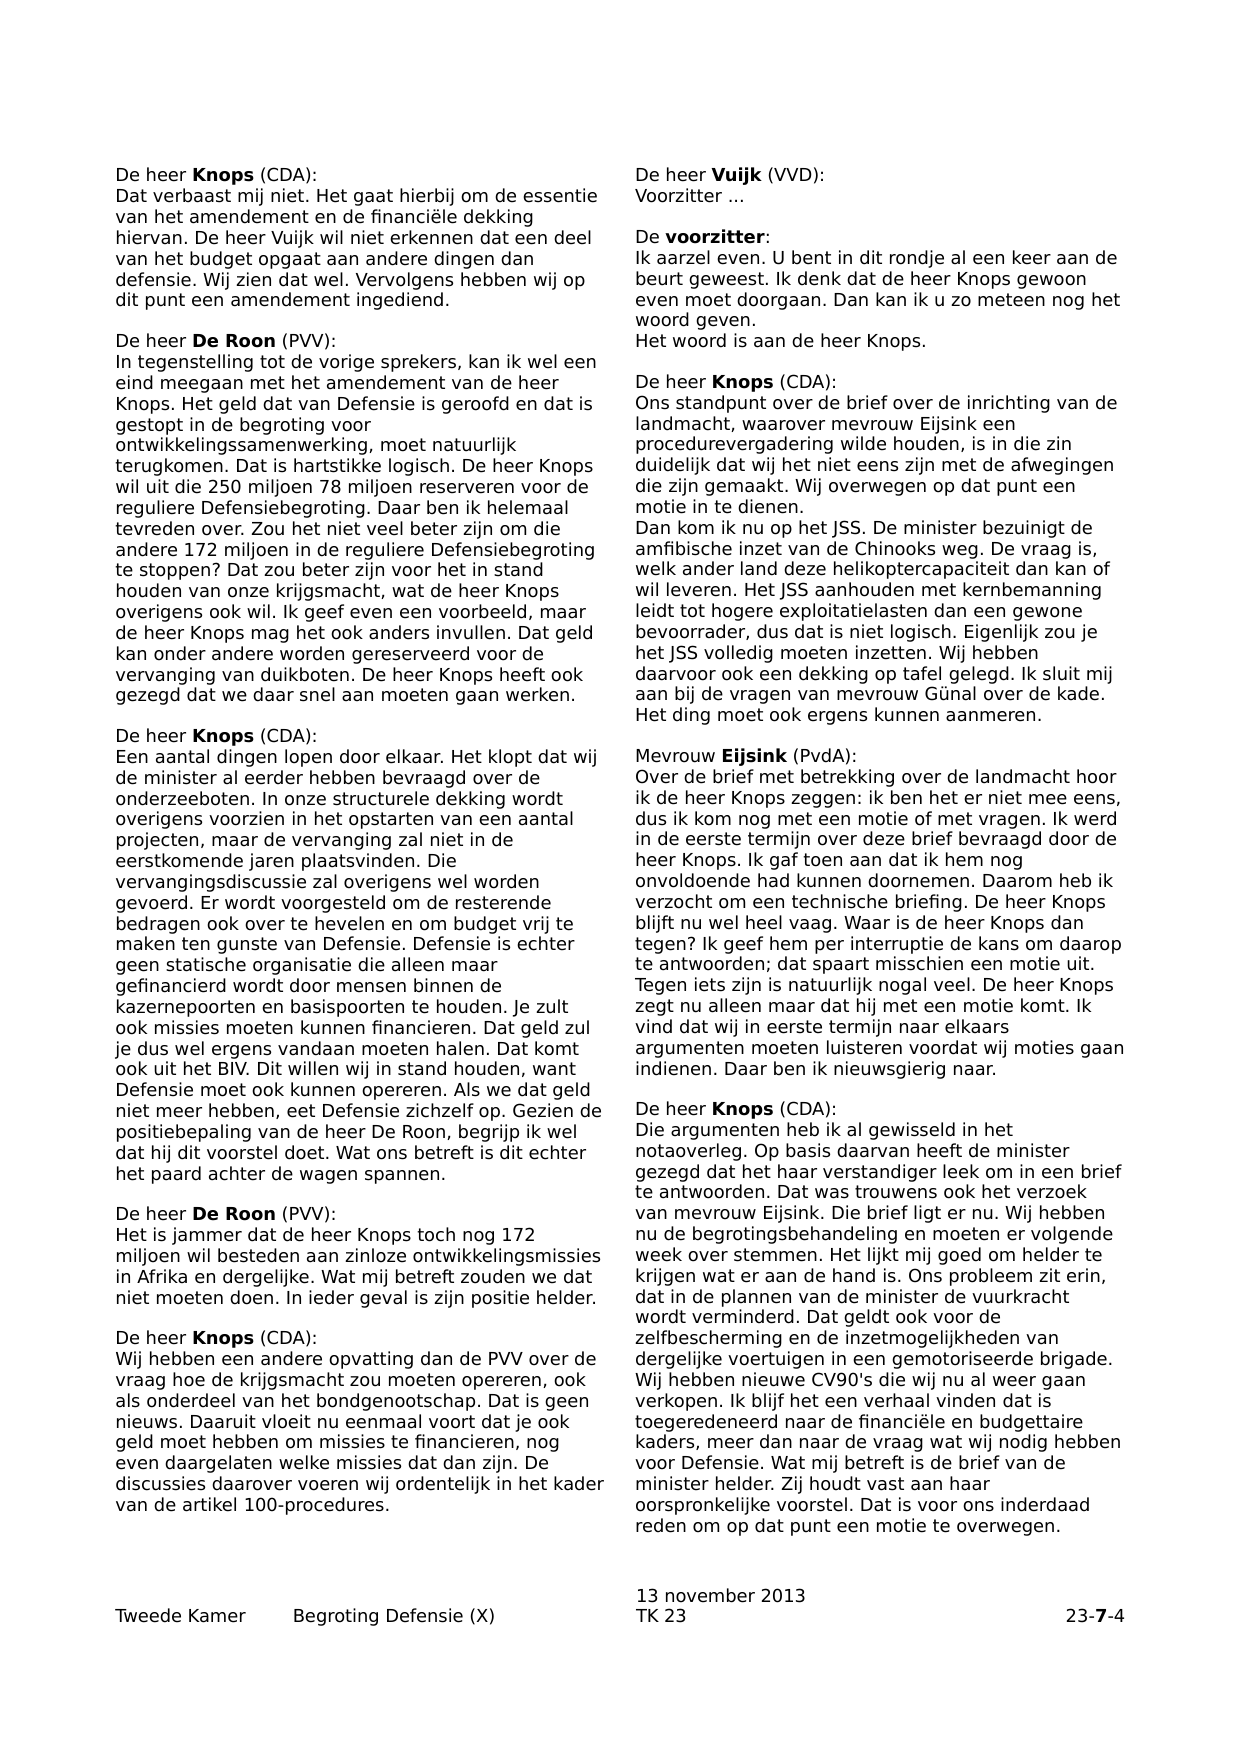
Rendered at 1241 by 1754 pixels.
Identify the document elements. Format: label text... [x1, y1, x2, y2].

text Wij hebben een andere opvatting dan de PVV over de vraag hoe de krijgsmacht zou moeten opereren, ook als onderdeel van het bondgenootschap. Dat is geen nieuws. Daaruit vloeit nu eenmaal voort dat je ook geld moet hebben om missies te financieren, nog even daargelaten welke missies dat dan zijn. De discussies daarover voeren wij ordentelijk in het kader van de artikel 100-procedures. [115, 1349, 605, 1516]
text De heer Knops (CDA): [115, 1328, 605, 1349]
text Ons standpunt over de brief over de inrichting van de landmacht, waarover mevrouw Eijsink een procedurevergadering wilde houden, is in die zin duidelijk dat wij het niet eens zijn met de afwegingen die zijn gemaakt. Wij overwegen op dat punt een motie in te dienen. [635, 392, 1125, 517]
text Mevrouw Eijsink (PvdA): [635, 746, 1125, 767]
text De heer De Roon (PVV): [115, 1204, 605, 1225]
text De heer Knops (CDA): [115, 726, 605, 747]
text Dan kom ik nu op het JSS. De minister bezuinigt de amfibische inzet van de Chinooks weg. De vraag is, welk ander land deze helikoptercapaciteit dan kan of wil leveren. Het JSS aanhouden met kernbemanning leidt tot hogere exploitatielasten dan een gewone bevoorrader, dus dat is niet logisch. Eigenlijk zou je het JSS volledig moeten inzetten. Wij hebben daarvoor ook een dekking op tafel gelegd. Ik sluit mij aan bij de vragen van mevrouw Günal over de kade. Het ding moet ook ergens kunnen aanmeren. [635, 517, 1125, 726]
text De heer De Roon (PVV): [115, 331, 605, 352]
text Een aantal dingen lopen door elkaar. Het klopt dat wij de minister al eerder hebben bevraagd over de onderzeeboten. In onze structurele dekking wordt overigens voorzien in het opstarten van een aantal projecten, maar de vervanging zal niet in de eerstkomende jaren plaatsvinden. Die vervangingsdiscussie zal overigens wel worden gevoerd. Er wordt voorgesteld om de resterende bedragen ook over te hevelen en om budget vrij te maken ten gunste van Defensie. Defensie is echter geen statische organisatie die alleen maar gefinancierd wordt door mensen binnen de kazernepoorten en basispoorten te houden. Je zult ook missies moeten kunnen financieren. Dat geld zul je dus wel ergens vandaan moeten halen. Dat komt ook uit het BIV. Dit willen wij in stand houden, want Defensie moet ook kunnen opereren. Als we dat geld niet meer hebben, eet Defensie zichzelf op. Gezien de positiebepaling van de heer De Roon, begrijp ik wel dat hij dit voorstel doet. Wat ons betreft is dit echter het paard achter de wagen spannen. [115, 747, 605, 1184]
text De heer Vuijk (VVD): [635, 165, 1125, 186]
text De heer Knops (CDA): [635, 1099, 1125, 1120]
text Het is jammer dat de heer Knops toch nog 172 miljoen wil besteden aan zinloze ontwikkelingsmissies in Afrika en dergelijke. Wat mij betreft zouden we dat niet moeten doen. In ieder geval is zijn positie helder. [115, 1225, 605, 1308]
text De voorzitter: [635, 227, 1125, 248]
text In tegenstelling tot de vorige sprekers, kan ik wel een eind meegaan met het amendement van de heer Knops. Het geld dat van Defensie is geroofd en dat is gestopt in de begroting voor ontwikkelingssamenwerking, moet natuurlijk terugkomen. Dat is hartstikke logisch. De heer Knops wil uit die 250 miljoen 78 miljoen reserveren voor de reguliere Defensiebegroting. Daar ben ik helemaal tevreden over. Zou het niet veel beter zijn om die andere 172 miljoen in de reguliere Defensiebegroting te stoppen? Dat zou beter zijn voor het in stand houden van onze krijgsmacht, wat de heer Knops overigens ook wil. Ik geef even een voorbeeld, maar de heer Knops mag het ook anders invullen. Dat geld kan onder andere worden gereserveerd voor de vervanging van duikboten. De heer Knops heeft ook gezegd dat we daar snel aan moeten gaan werken. [115, 352, 605, 706]
text Over de brief met betrekking over de landmacht hoor ik de heer Knops zeggen: ik ben het er niet mee eens, dus ik kom nog met een motie of met vragen. Ik werd in de eerste termijn over deze brief bevraagd door de heer Knops. Ik gaf toen aan dat ik hem nog onvoldoende had kunnen doornemen. Daarom heb ik verzocht om een technische briefing. De heer Knops blijft nu wel heel vaag. Waar is de heer Knops dan tegen? Ik geef hem per interruptie de kans om daarop te antwoorden; dat spaart misschien een motie uit. Tegen iets zijn is natuurlijk nogal veel. De heer Knops zegt nu alleen maar dat hij met een motie komt. Ik vind dat wij in eerste termijn naar elkaars argumenten moeten luisteren voordat wij moties gaan indienen. Daar ben ik nieuwsgierig naar. [635, 767, 1125, 1079]
text De heer Knops (CDA): [635, 372, 1125, 392]
text De heer Knops (CDA): [115, 165, 605, 186]
text Het woord is aan de heer Knops. [635, 331, 1125, 352]
text Dat verbaast mij niet. Het gaat hierbij om de essentie van het amendement en de financiële dekking hiervan. De heer Vuijk wil niet erkennen dat een deel van het budget opgaat aan andere dingen dan defensie. Wij zien dat wel. Vervolgens hebben wij op dit punt een amendement ingediend. [115, 186, 605, 311]
text Voorzitter ... [635, 186, 1125, 207]
text Ik aarzel even. U bent in dit rondje al een keer aan de beurt geweest. Ik denk dat de heer Knops gewoon even moet doorgaan. Dan kan ik u zo meteen nog het woord geven. [635, 248, 1125, 331]
text Die argumenten heb ik al gewisseld in het notaoverleg. Op basis daarvan heeft de minister gezegd dat het haar verstandiger leek om in een brief te antwoorden. Dat was trouwens ook het verzoek van mevrouw Eijsink. Die brief ligt er nu. Wij hebben nu de begrotingsbehandeling en moeten er volgende week over stemmen. Het lijkt mij goed om helder te krijgen wat er aan de hand is. Ons probleem zit erin, dat in de plannen van de minister de vuurkracht wordt verminderd. Dat geldt ook voor de zelfbescherming en de inzetmogelijkheden van dergelijke voertuigen in een gemotoriseerde brigade. Wij hebben nieuwe CV90's die wij nu al weer gaan verkopen. Ik blijf het een verhaal vinden dat is toegeredeneerd naar de financiële en budgettaire kaders, meer dan naar de vraag wat wij nodig hebben voor Defensie. Wat mij betreft is de brief van de minister helder. Zij houdt vast aan haar oorspronkelijke voorstel. Dat is voor ons inderdaad reden om op dat punt een motie te overwegen. [635, 1120, 1125, 1536]
